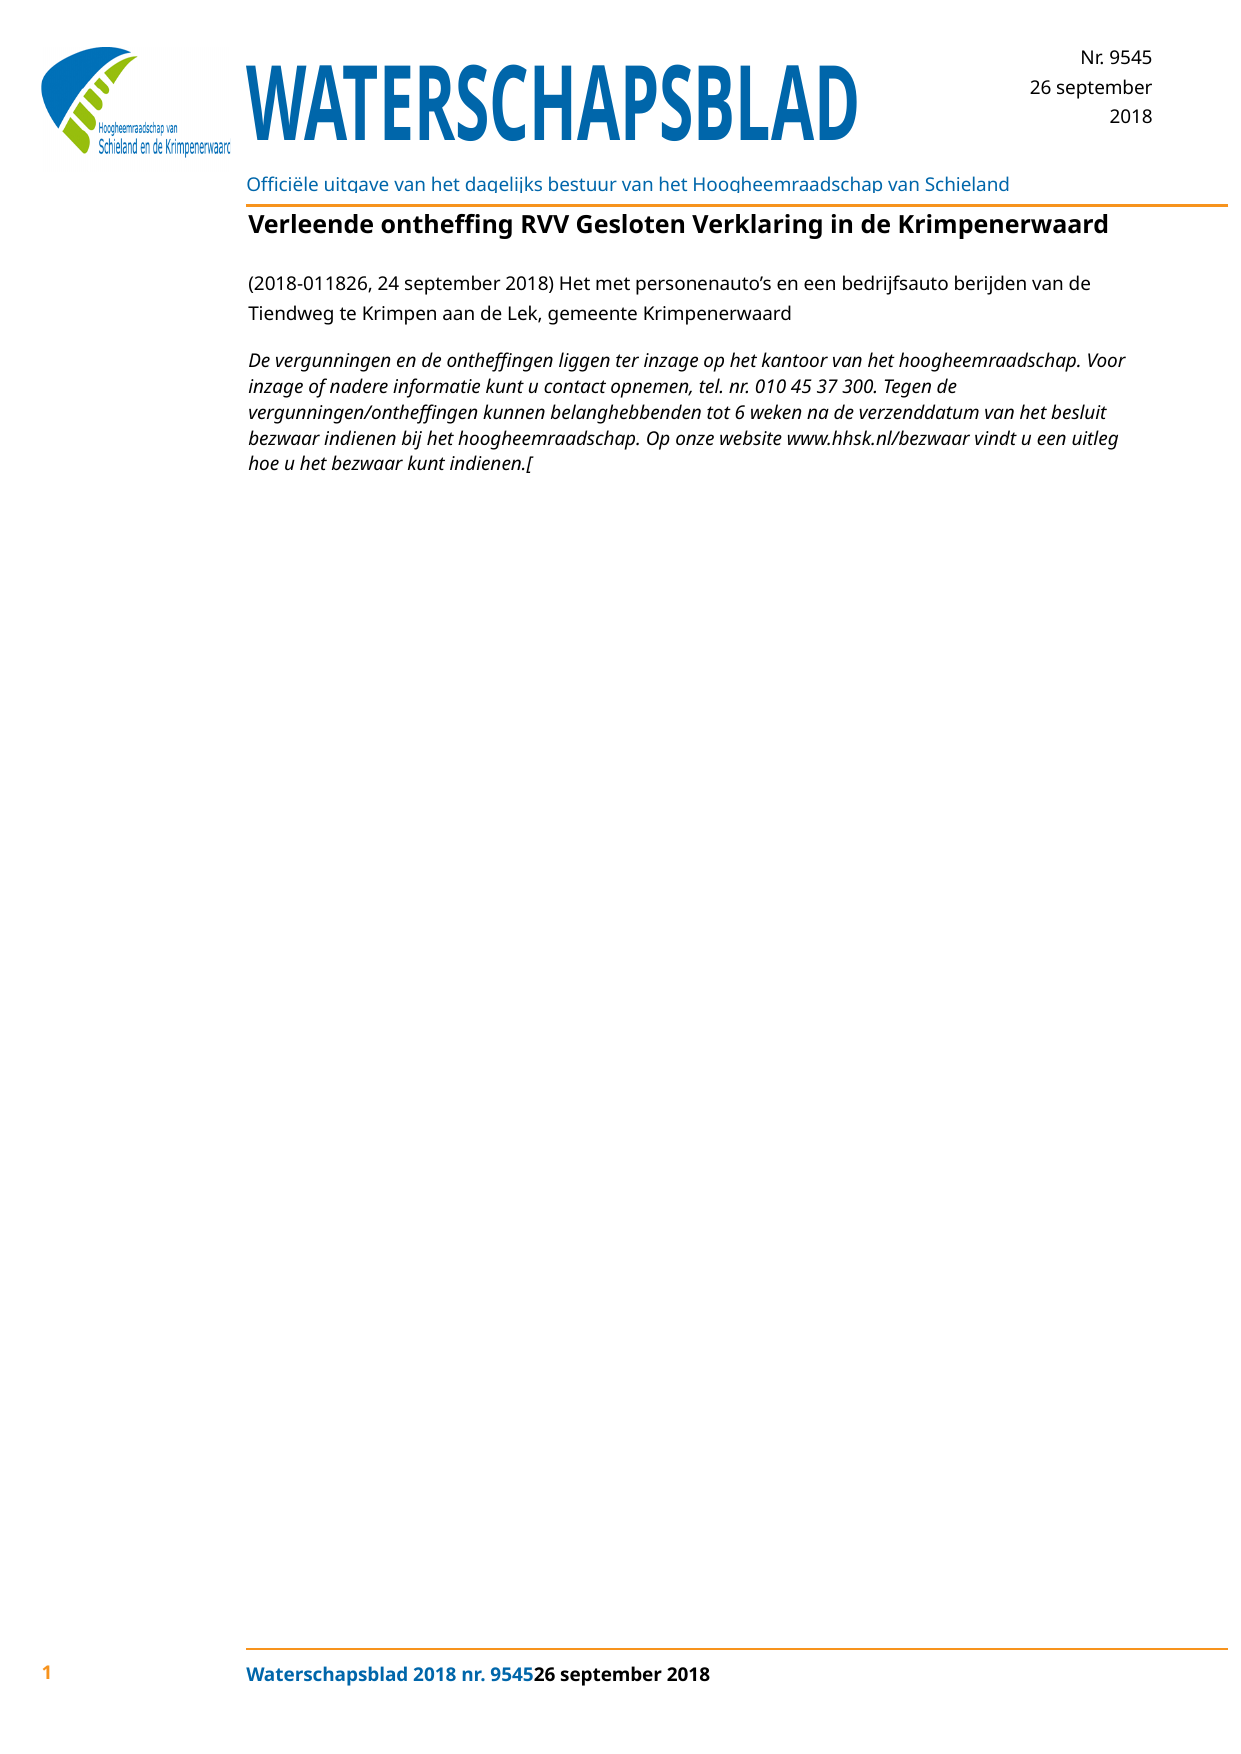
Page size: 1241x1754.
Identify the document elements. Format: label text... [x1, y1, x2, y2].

picture [41, 47, 231, 172]
text Verleende ontheffing RVV Gesloten Verklaring in de Krimpenerwaard [248, 207, 1152, 241]
text (2018-011826, 24 september 2018) Het met personenauto’s en een bedrijfsauto berijden van de Tiendweg te Krimpen aan de Lek, gemeente Krimpenerwaard [248, 270, 1152, 326]
text De vergunningen en de ontheffingen liggen ter inzage op het kantoor van het hoogheemraadschap. Voor inzage of nadere informatie kunt u contact opnemen, tel. nr. 010 45 37 300. Tegen de vergunningen/ontheffingen kunnen belanghebbenden tot 6 weken na de verzenddatum van het besluit bezwaar indienen bij het hoogheemraadschap. Op onze website www.hhsk.nl/bezwaar vindt u een uitleg hoe u het bezwaar kunt indienen.[ [248, 348, 1152, 476]
